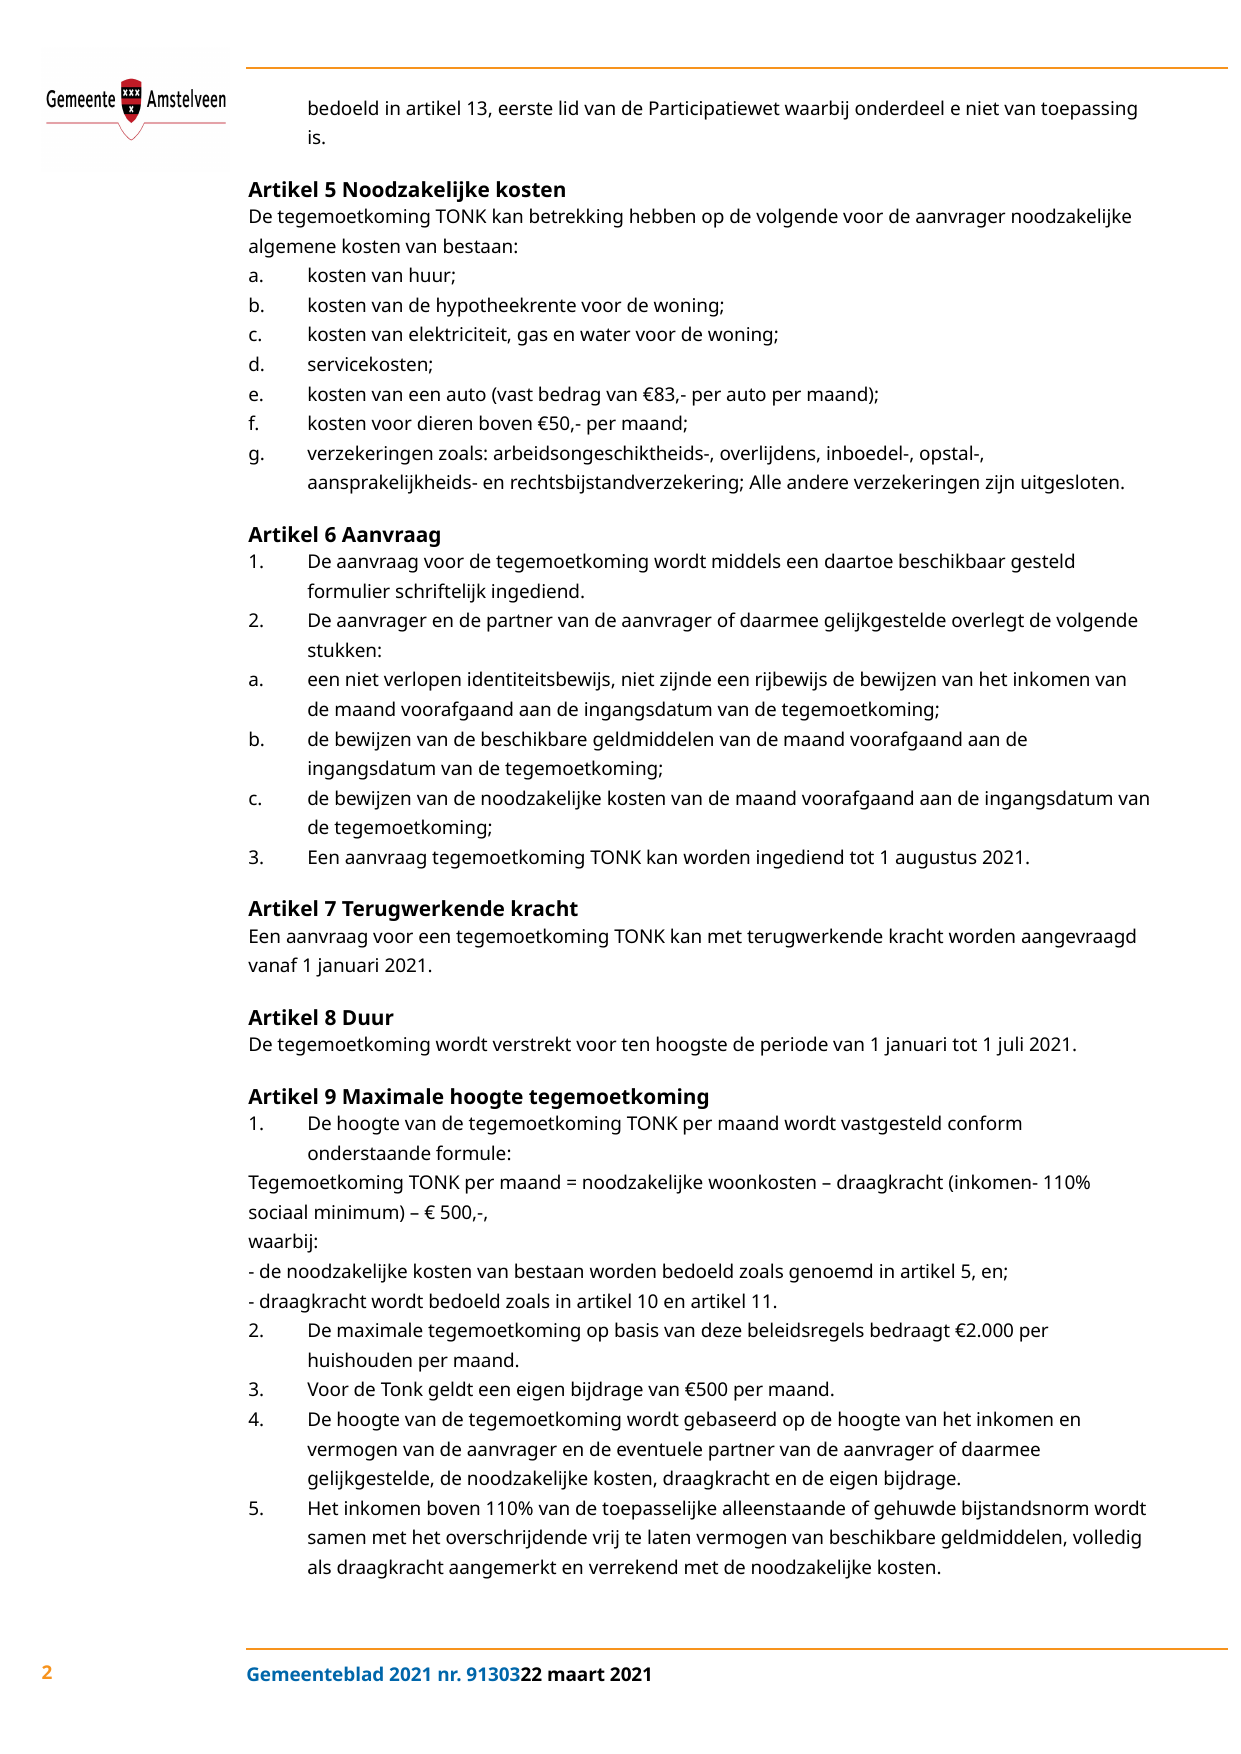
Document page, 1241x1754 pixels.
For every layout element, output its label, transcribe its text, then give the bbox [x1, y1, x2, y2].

list De aanvrager en de partner van de aanvrager of daarmee gelijkgestelde overlegt de volgende stukken: [248, 607, 1152, 663]
text De tegemoetkoming wordt verstrekt voor ten hoogste de periode van 1 januari tot 1 juli 2021. [248, 1031, 1152, 1057]
text Artikel 8 Duur [248, 1003, 1152, 1031]
list De hoogte van de tegemoetkoming TONK per maand wordt vastgesteld conform onderstaande formule: [248, 1110, 1152, 1166]
list kosten van een auto (vast bedrag van €83,- per auto per maand); [248, 381, 1152, 406]
text Artikel 6 Aanvraag [248, 520, 1152, 548]
list de bewijzen van de beschikbare geldmiddelen van de maand voorafgaand aan de ingangsdatum van de tegemoetkoming; [248, 726, 1152, 781]
list servicekosten; [248, 351, 1152, 377]
text Tegemoetkoming TONK per maand = noodzakelijke woonkosten – draagkracht (inkomen- 110% sociaal minimum) – € 500,-, [248, 1169, 1152, 1225]
list kosten van elektriciteit, gas en water voor de woning; [248, 322, 1152, 347]
list De hoogte van de tegemoetkoming wordt gebaseerd op de hoogte van het inkomen en vermogen van de aanvrager en de eventuele partner van de aanvrager of daarmee gelijkgestelde, de noodzakelijke kosten, draagkracht en de eigen bijdrage. [248, 1406, 1152, 1491]
list kosten van de hypotheekrente voor de woning; [248, 292, 1152, 318]
text De tegemoetkoming TONK kan betrekking hebben op de volgende voor de aanvrager noodzakelijke algemene kosten van bestaan: [248, 203, 1152, 258]
text Artikel 9 Maximale hoogte tegemoetkoming [248, 1082, 1152, 1110]
list Het inkomen boven 110% van de toepasselijke alleenstaande of gehuwde bijstandsnorm wordt samen met het overschrijdende vrij te laten vermogen van beschikbare geldmiddelen, volledig als draagkracht aangemerkt en verrekend met de noodzakelijke kosten. [248, 1495, 1152, 1580]
list een niet verlopen identiteitsbewijs, niet zijnde een rijbewijs de bewijzen van het inkomen van de maand voorafgaand aan de ingangsdatum van de tegemoetkoming; [248, 667, 1152, 722]
list De maximale tegemoetkoming op basis van deze beleidsregels bedraagt €2.000 per huishouden per maand. [248, 1317, 1152, 1373]
list De aanvraag voor de tegemoetkoming wordt middels een daartoe beschikbaar gesteld formulier schriftelijk ingediend. [248, 548, 1152, 604]
picture [41, 47, 231, 172]
list kosten van huur; [248, 262, 1152, 288]
list kosten voor dieren boven €50,- per maand; [248, 410, 1152, 436]
list de bewijzen van de noodzakelijke kosten van de maand voorafgaand aan de ingangsdatum van de tegemoetkoming; [248, 785, 1152, 840]
text - de noodzakelijke kosten van bestaan worden bedoeld zoals genoemd in artikel 5, en; [248, 1258, 1152, 1284]
list Een aanvraag tegemoetkoming TONK kan worden ingediend tot 1 augustus 2021. [248, 844, 1152, 870]
list bedoeld in artikel 13, eerste lid van de Participatiewet waarbij onderdeel e niet van toepassing is. [248, 95, 1152, 150]
text Artikel 5 Noodzakelijke kosten [248, 175, 1152, 203]
text - draagkracht wordt bedoeld zoals in artikel 10 en artikel 11. [248, 1288, 1152, 1313]
list verzekeringen zoals: arbeidsongeschiktheids-, overlijdens, inboedel-, opstal-, aansprakelijkheids- en rechtsbijstandverzekering; Alle andere verzekeringen zijn uitgesloten. [248, 440, 1152, 495]
list Voor de Tonk geldt een eigen bijdrage van €500 per maand. [248, 1377, 1152, 1402]
text waarbij: [248, 1229, 1152, 1254]
text Een aanvraag voor een tegemoetkoming TONK kan met terugwerkende kracht worden aangevraagd vanaf 1 januari 2021. [248, 923, 1152, 978]
text Artikel 7 Terugwerkende kracht [248, 894, 1152, 923]
